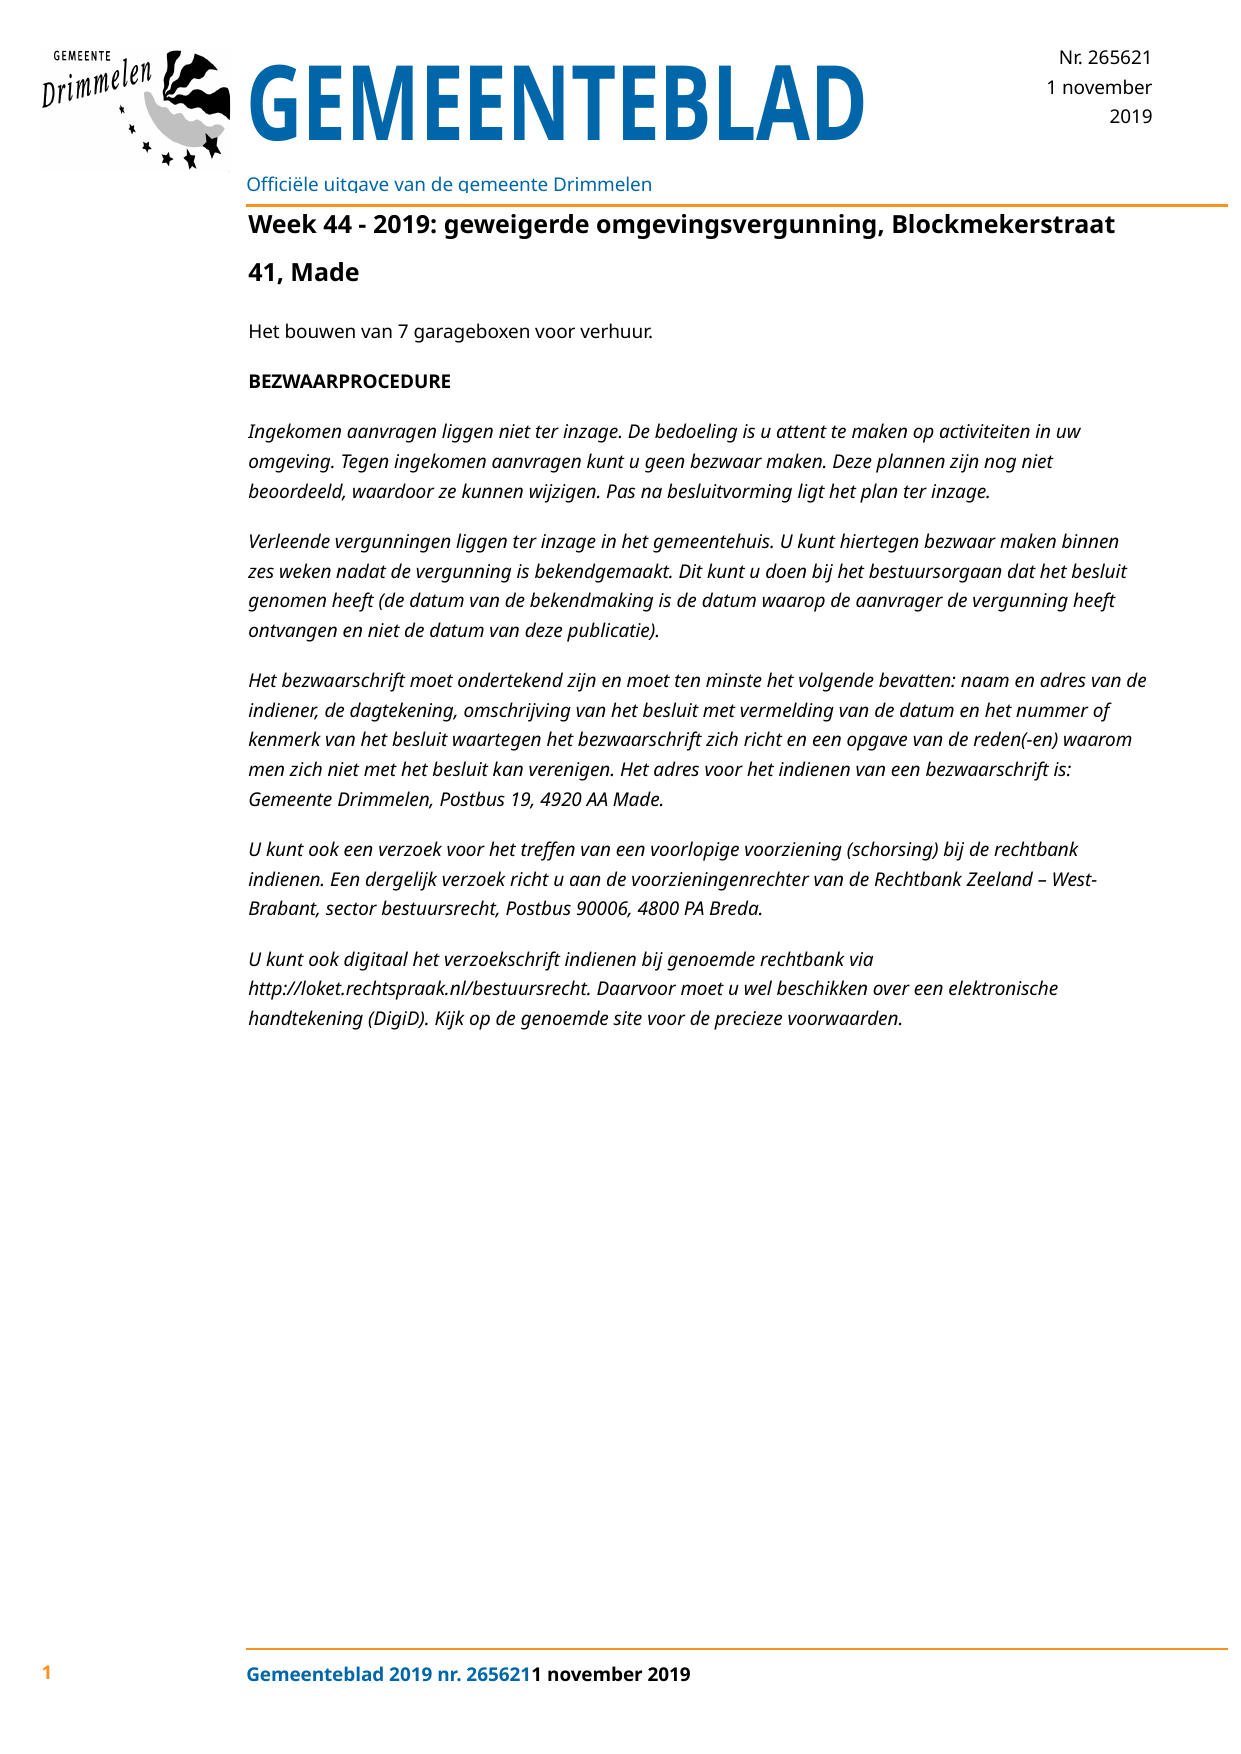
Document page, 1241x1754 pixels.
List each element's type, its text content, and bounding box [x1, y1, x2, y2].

text U kunt ook een verzoek voor het treffen van een voorlopige voorziening (schorsing) bij de rechtbank indienen. Een dergelijk verzoek richt u aan de voorzieningenrechter van de Rechtbank Zeeland – West-Brabant, sector bestuursrecht, Postbus 90006, 4800 PA Breda. [248, 836, 1152, 921]
text Week 44 - 2019: geweigerde omgevingsvergunning, Blockmekerstraat 41, Made [248, 207, 1152, 288]
text Het bezwaarschrift moet ondertekend zijn en moet ten minste het volgende bevatten: naam en adres van de indiener, de dagtekening, omschrijving van het besluit met vermelding van de datum en het nummer of kenmerk van het besluit waartegen het bezwaarschrift zich richt en een opgave van de reden(-en) waarom men zich niet met het besluit kan verenigen. Het adres voor het indienen van een bezwaarschrift is: Gemeente Drimmelen, Postbus 19, 4920 AA Made. [248, 667, 1152, 812]
text BEZWAARPROCEDURE [248, 368, 1152, 394]
text Het bouwen van 7 garageboxen voor verhuur. [248, 318, 1152, 344]
text Ingekomen aanvragen liggen niet ter inzage. De bedoeling is u attent te maken op activiteiten in uw omgeving. Tegen ingekomen aanvragen kunt u geen bezwaar maken. Deze plannen zijn nog niet beoordeeld, waardoor ze kunnen wijzigen. Pas na besluitvorming ligt het plan ter inzage. [248, 419, 1152, 504]
text U kunt ook digitaal het verzoekschrift indienen bij genoemde rechtbank via http://loket.rechtspraak.nl/bestuursrecht. Daarvoor moet u wel beschikken over een elektronische handtekening (DigiD). Kijk op de genoemde site voor de precieze voorwaarden. [248, 946, 1152, 1031]
picture [41, 47, 231, 172]
text Verleende vergunningen liggen ter inzage in het gemeentehuis. U kunt hiertegen bezwaar maken binnen zes weken nadat de vergunning is bekendgemaakt. Dit kunt u doen bij het bestuursorgaan dat het besluit genomen heeft (de datum van de bekendmaking is de datum waarop de aanvrager de vergunning heeft ontvangen en niet de datum van deze publicatie). [248, 528, 1152, 643]
